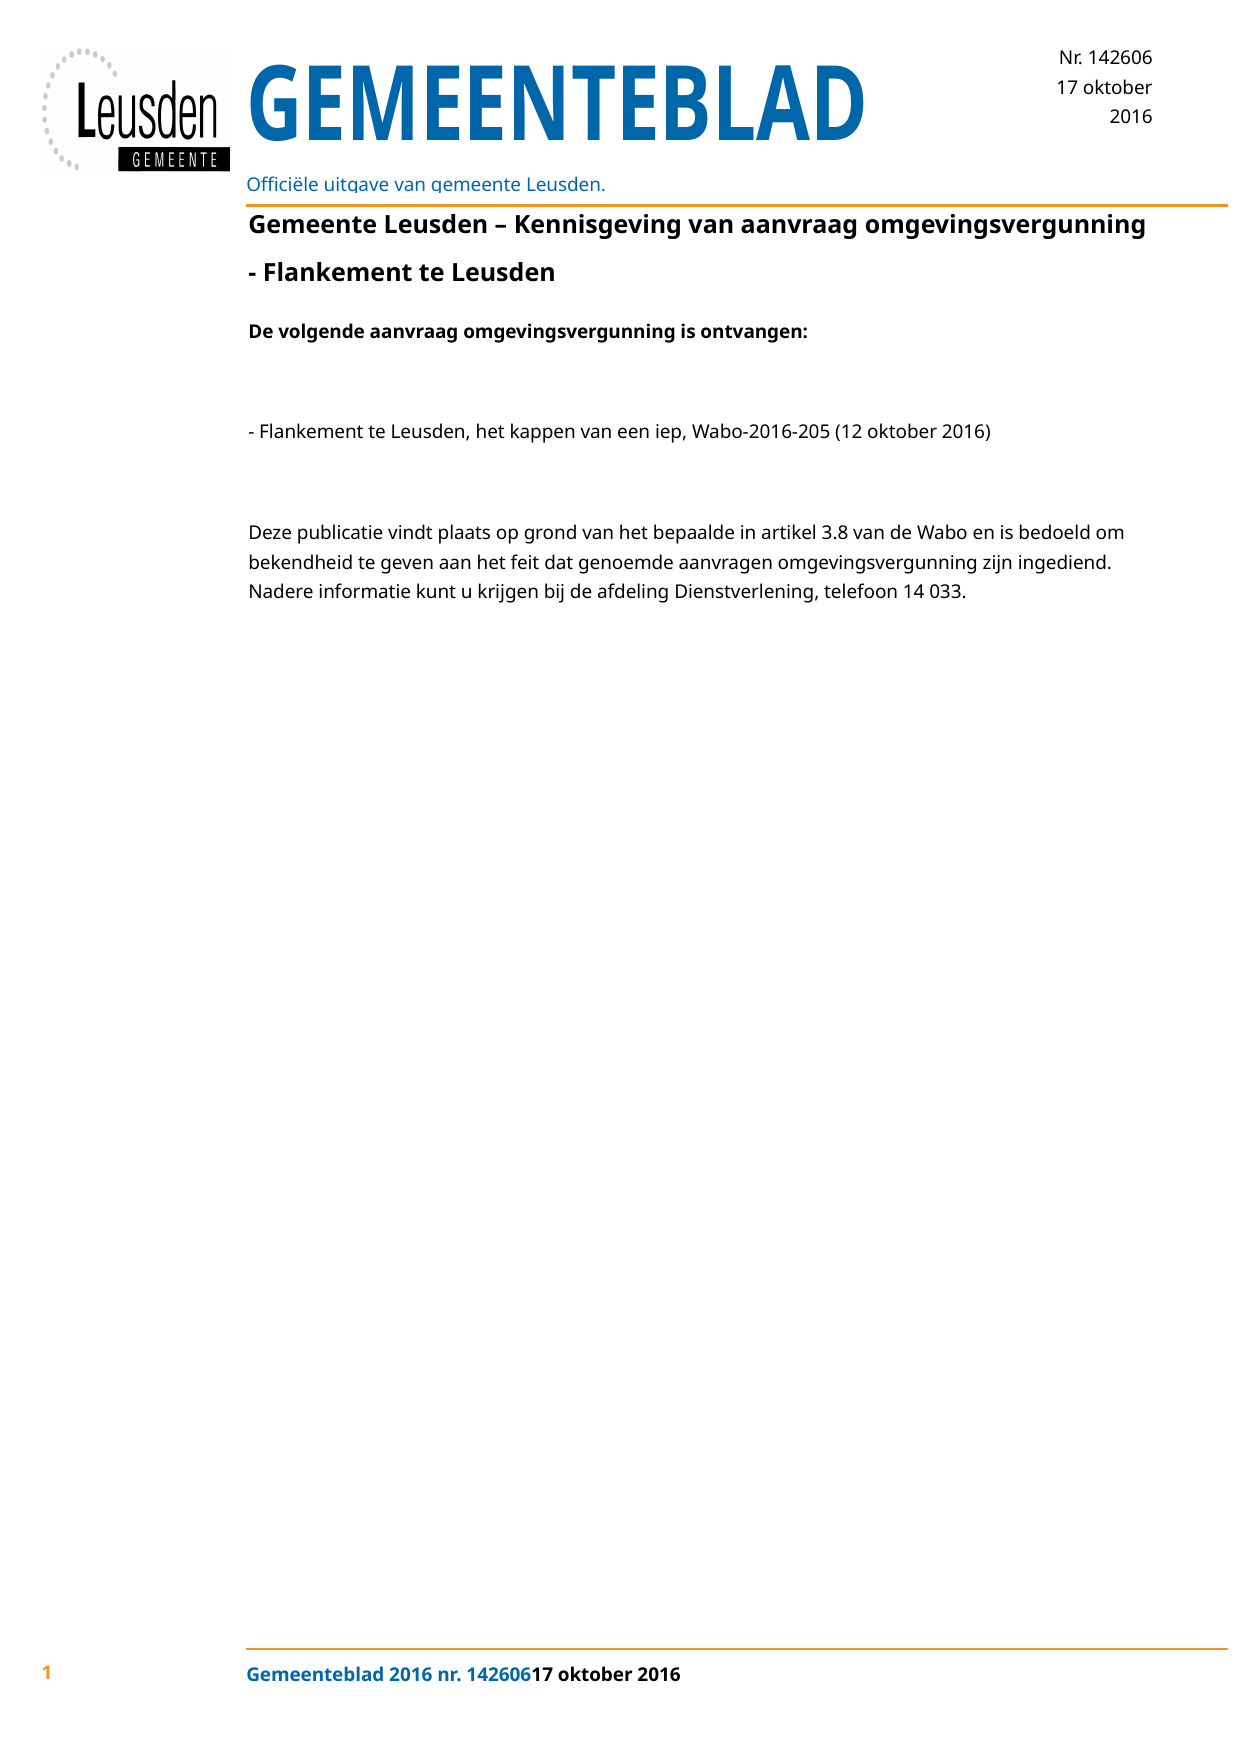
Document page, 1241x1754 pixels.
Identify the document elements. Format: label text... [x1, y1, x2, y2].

text Deze publicatie vindt plaats op grond van het bepaalde in artikel 3.8 van de Wabo en is bedoeld om bekendheid te geven aan het feit dat genoemde aanvragen omgevingsvergunning zijn ingediend. Nadere informatie kunt u krijgen bij de afdeling Dienstverlening, telefoon 14 033. [248, 519, 1152, 604]
text - Flankement te Leusden, het kappen van een iep, Wabo-2016-205 (12 oktober 2016) [248, 419, 1152, 444]
text De volgende aanvraag omgevingsvergunning is ontvangen: [248, 318, 1152, 344]
picture [41, 47, 231, 172]
text Gemeente Leusden – Kennisgeving van aanvraag omgevingsvergunning - Flankement te Leusden [248, 207, 1152, 288]
